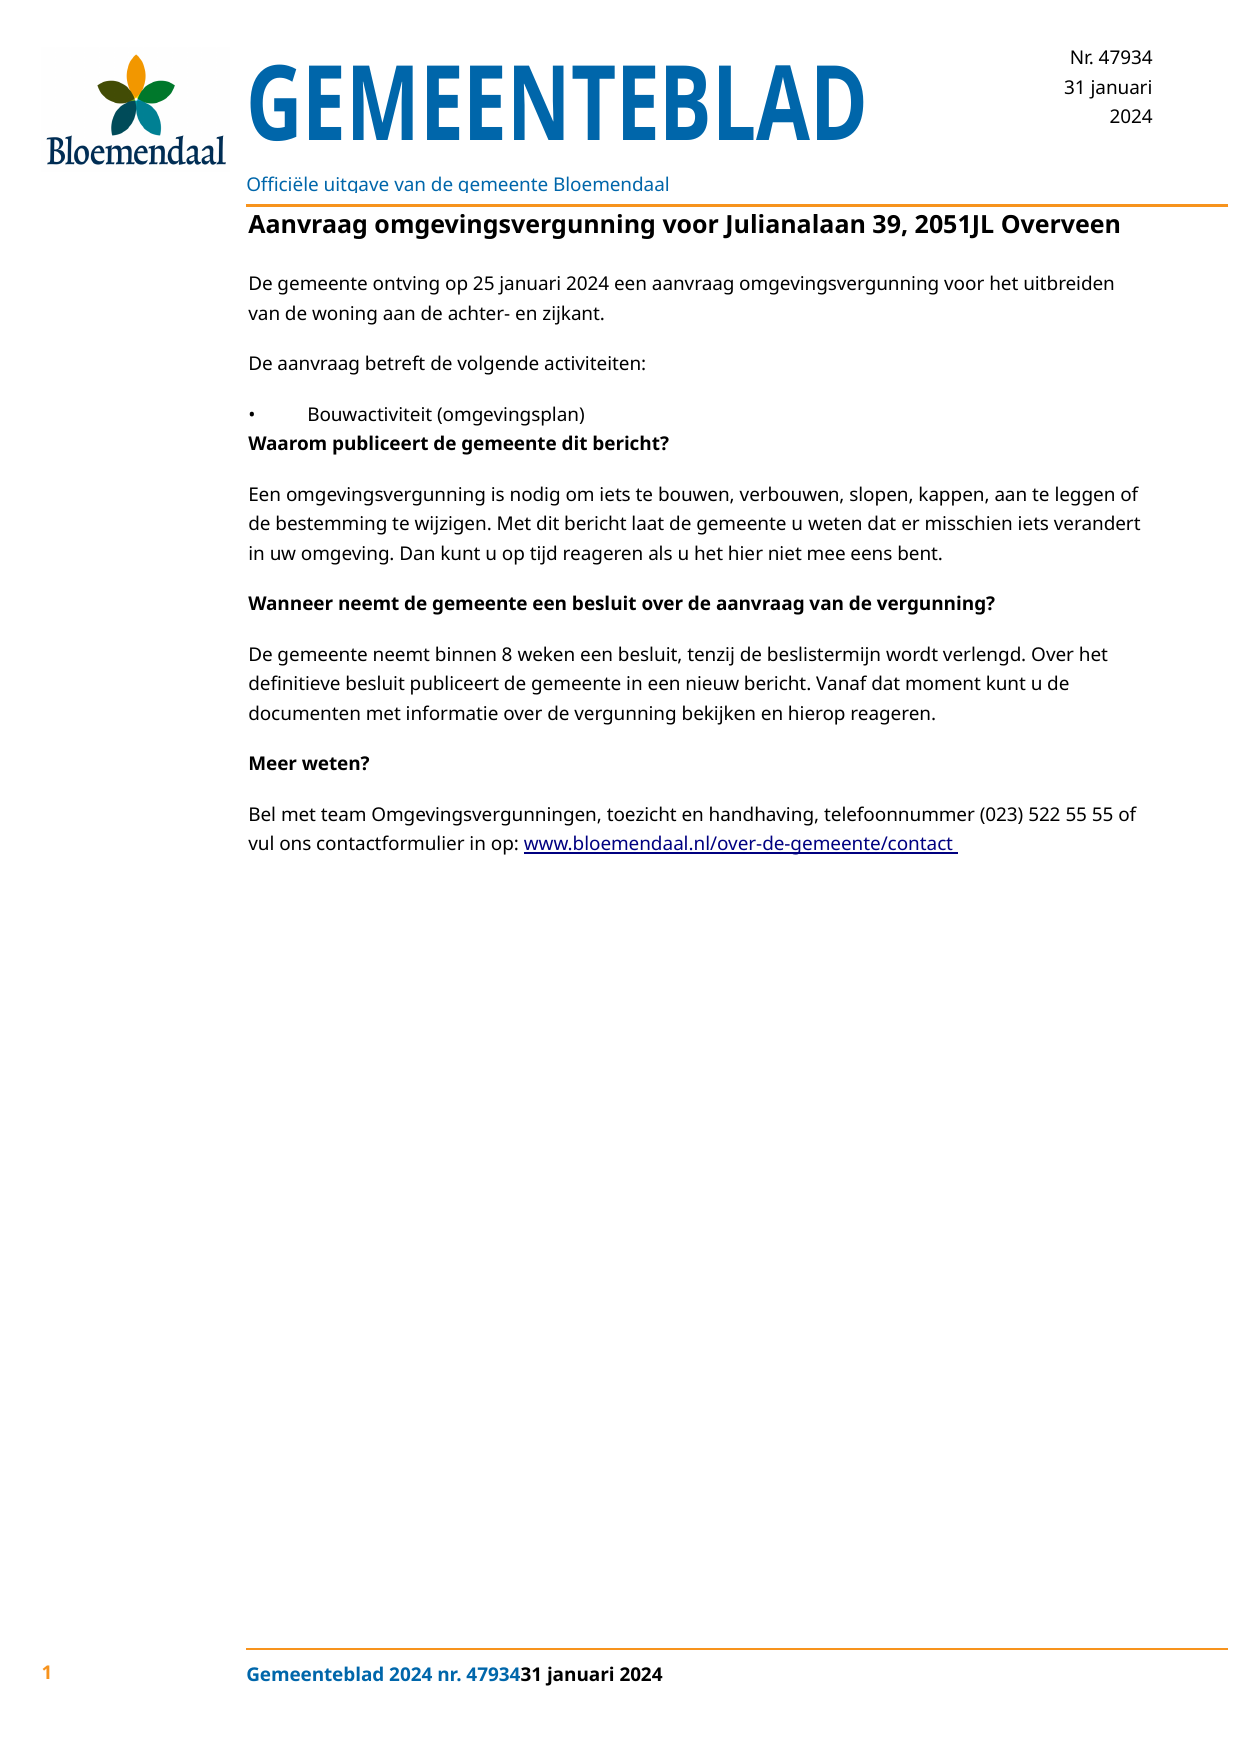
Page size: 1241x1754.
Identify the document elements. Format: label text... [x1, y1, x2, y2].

text Wanneer neemt de gemeente een besluit over de aanvraag van de vergunning? [248, 590, 1152, 616]
text Bel met team Omgevingsvergunningen, toezicht en handhaving, telefoonnummer (023) 522 55 55 of vul ons contactformulier in op: www.bloemendaal.nl/over-de-gemeente/contact [248, 801, 1152, 856]
list Bouwactiviteit (omgevingsplan) [248, 401, 1152, 426]
text De gemeente ontving op 25 januari 2024 een aanvraag omgevingsvergunning voor het uitbreiden van de woning aan de achter- en zijkant. [248, 270, 1152, 326]
picture [41, 47, 231, 172]
text Waarom publiceert de gemeente dit bericht? [248, 430, 1152, 456]
text Meer weten? [248, 750, 1152, 776]
text De aanvraag betreft de volgende activiteiten: [248, 350, 1152, 376]
text Aanvraag omgevingsvergunning voor Julianalaan 39, 2051JL Overveen [248, 207, 1152, 241]
text De gemeente neemt binnen 8 weken een besluit, tenzij de beslistermijn wordt verlengd. Over het definitieve besluit publiceert de gemeente in een nieuw bericht. Vanaf dat moment kunt u de documenten met informatie over de vergunning bekijken en hierop reageren. [248, 641, 1152, 726]
text Een omgevingsvergunning is nodig om iets te bouwen, verbouwen, slopen, kappen, aan te leggen of de bestemming te wijzigen. Met dit bericht laat de gemeente u weten dat er misschien iets verandert in uw omgeving. Dan kunt u op tijd reageren als u het hier niet mee eens bent. [248, 481, 1152, 566]
